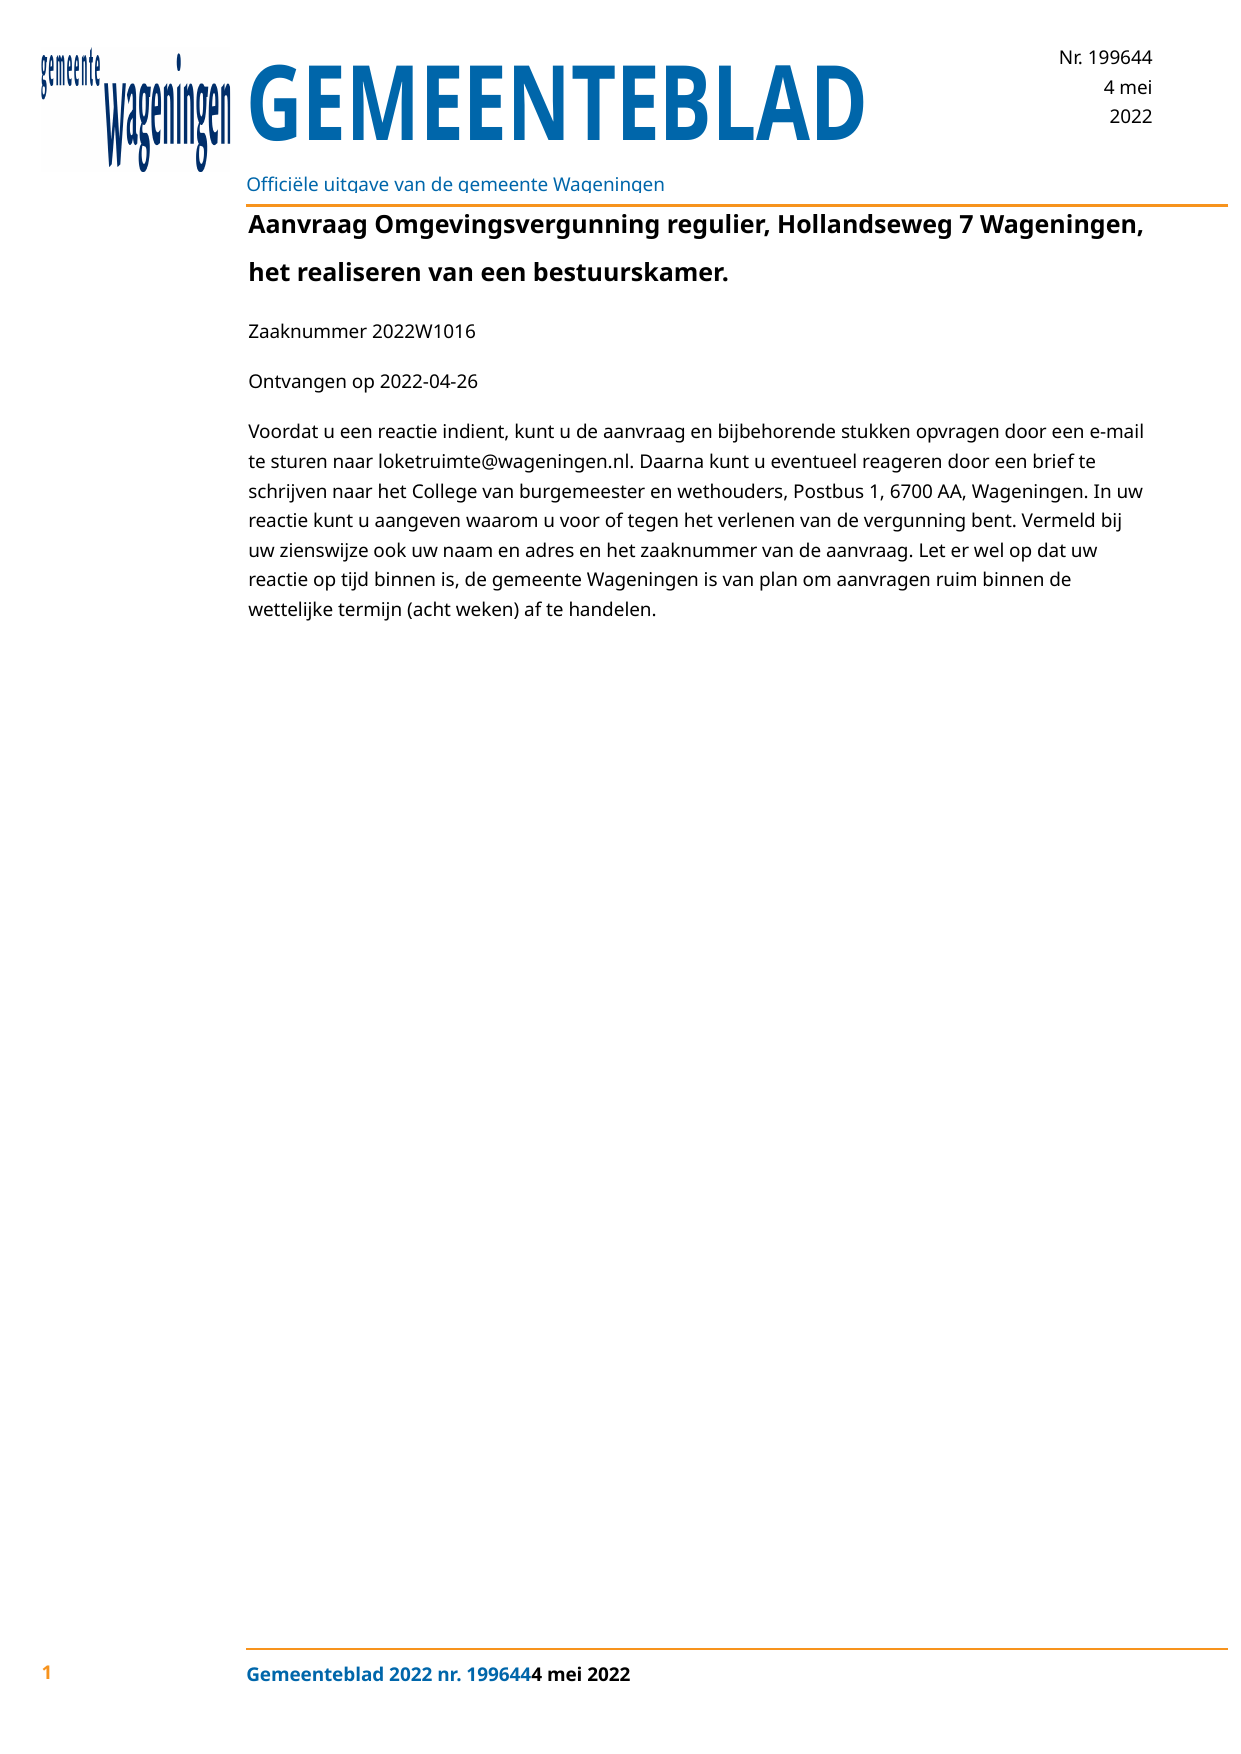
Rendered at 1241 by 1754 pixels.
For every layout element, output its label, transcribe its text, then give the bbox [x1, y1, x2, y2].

text Zaaknummer 2022W1016 [248, 318, 1152, 344]
text Voordat u een reactie indient, kunt u de aanvraag en bijbehorende stukken opvragen door een e-mail te sturen naar loketruimte@wageningen.nl. Daarna kunt u eventueel reageren door een brief te schrijven naar het College van burgemeester en wethouders, Postbus 1, 6700 AA, Wageningen. In uw reactie kunt u aangeven waarom u voor of tegen het verlenen van de vergunning bent. Vermeld bij uw zienswijze ook uw naam en adres en het zaaknummer van de aanvraag. Let er wel op dat uw reactie op tijd binnen is, de gemeente Wageningen is van plan om aanvragen ruim binnen de wettelijke termijn (acht weken) af te handelen. [248, 419, 1152, 622]
text Ontvangen op 2022-04-26 [248, 368, 1152, 394]
picture [41, 47, 231, 172]
text Aanvraag Omgevingsvergunning regulier, Hollandseweg 7 Wageningen, het realiseren van een bestuurskamer. [248, 207, 1152, 288]
